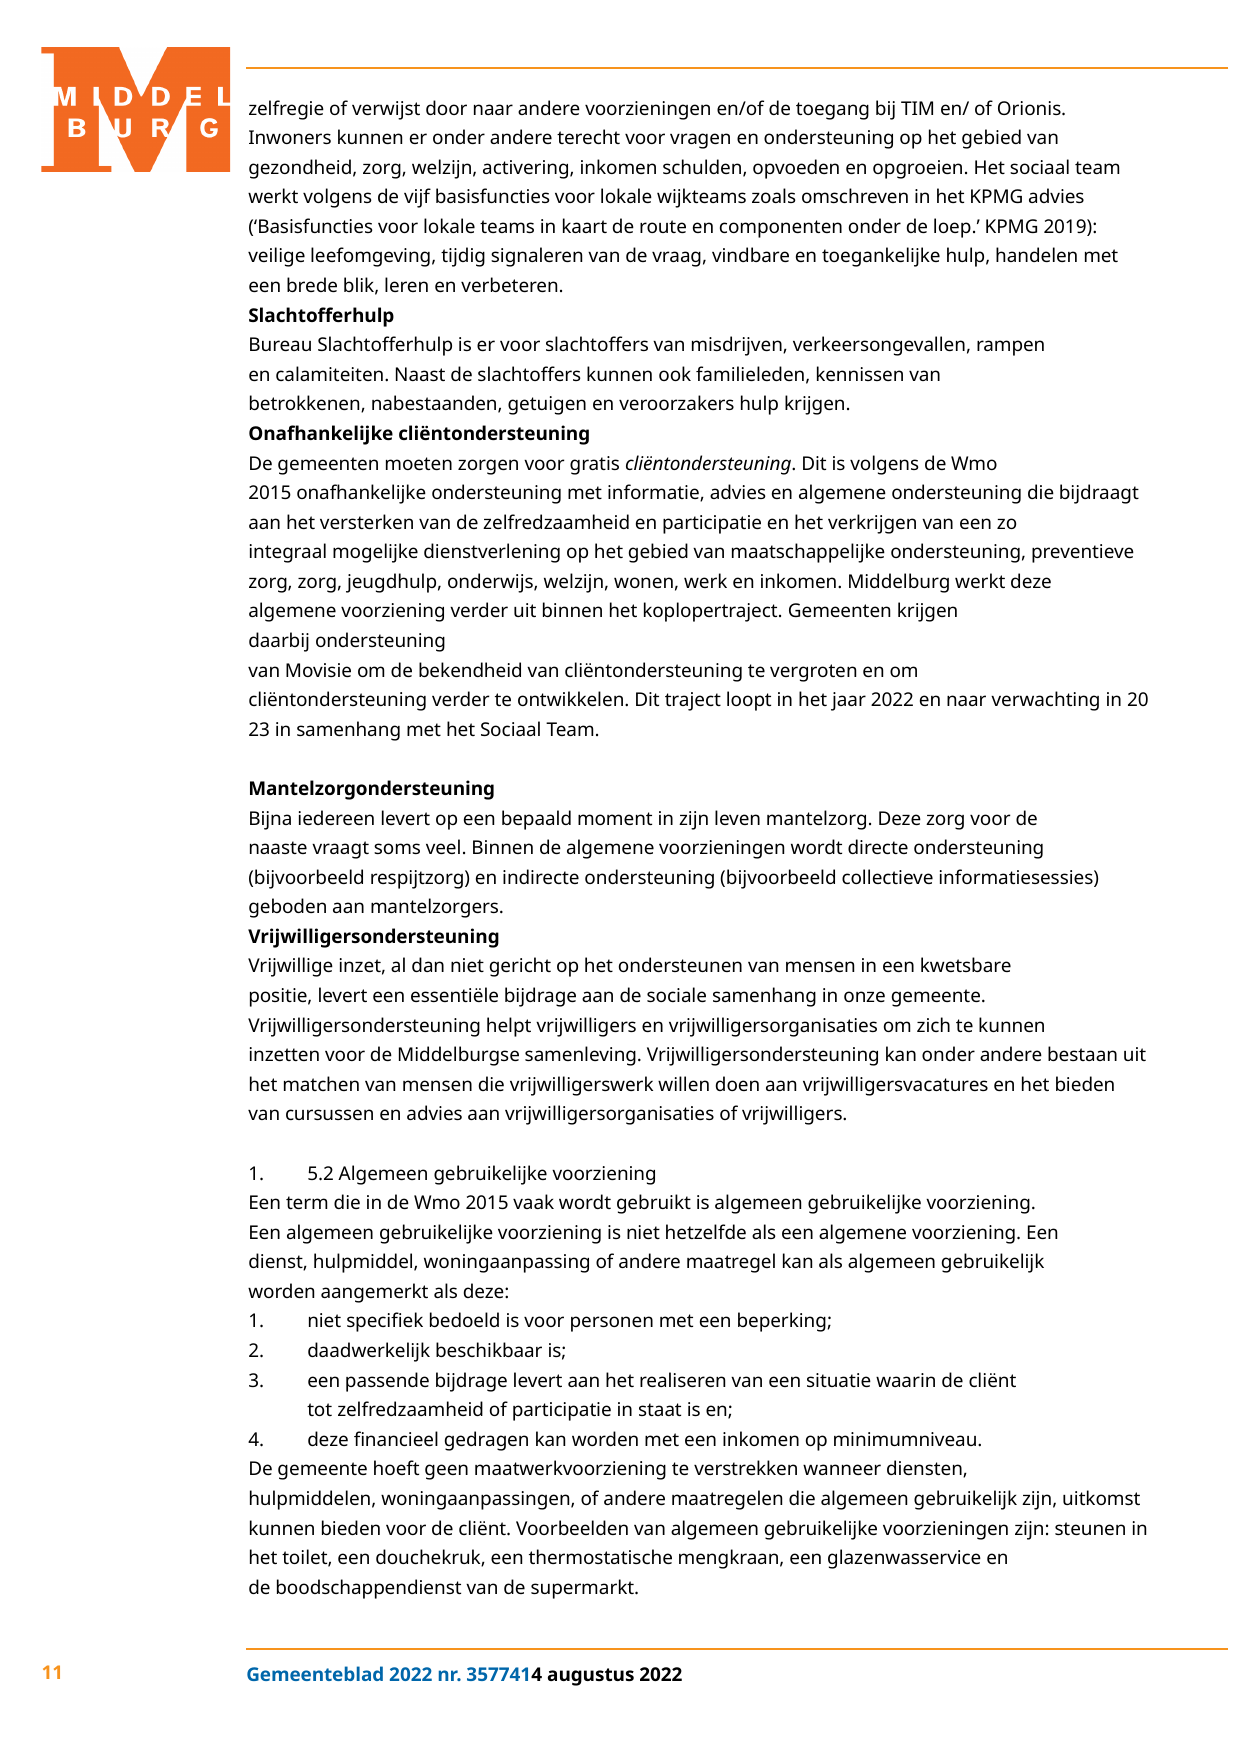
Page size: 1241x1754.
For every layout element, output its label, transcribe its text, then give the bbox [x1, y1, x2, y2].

text Slachtofferhulp [248, 302, 1152, 328]
list een passende bijdrage levert aan het realiseren van een situatie waarin de cliënt tot zelfredzaamheid of participatie in staat is en; [248, 1367, 1152, 1422]
text Vrijwillige inzet, al dan niet gericht op het ondersteunen van mensen in een kwetsbare positie, levert een essentiële bijdrage aan de sociale samenhang in onze gemeente. [248, 953, 1152, 1008]
text Mantelzorgondersteuning [248, 775, 1152, 801]
list 5.2 Algemeen gebruikelijke voorziening [248, 1160, 1152, 1186]
text van Movisie om de bekendheid van cliëntondersteuning te vergroten en om cliëntondersteuning verder te ontwikkelen. Dit traject loopt in het jaar 2022 en naar verwachting in 2023 in samenhang met het Sociaal Team. [248, 657, 1152, 742]
text Bijna iedereen levert op een bepaald moment in zijn leven mantelzorg. Deze zorg voor de naaste vraagt soms veel. Binnen de algemene voorzieningen wordt directe ondersteuning (bijvoorbeeld respijtzorg) en indirecte ondersteuning (bijvoorbeeld collectieve informatiesessies) geboden aan mantelzorgers. [248, 805, 1152, 919]
text De gemeenten moeten zorgen voor gratis cliëntondersteuning. Dit is volgens de Wmo 2015 onafhankelijke ondersteuning met informatie, advies en algemene ondersteuning die bijdraagt aan het versterken van de zelfredzaamheid en participatie en het verkrijgen van een zo integraal mogelijke dienstverlening op het gebied van maatschappelijke ondersteuning, preventieve zorg, zorg, jeugdhulp, onderwijs, welzijn, wonen, werk en inkomen. Middelburg werkt deze algemene voorziening verder uit binnen het koplopertraject. Gemeenten krijgen daarbij ondersteuning [248, 450, 1152, 653]
list deze financieel gedragen kan worden met een inkomen op minimumniveau. [248, 1426, 1152, 1452]
text Vrijwilligersondersteuning helpt vrijwilligers en vrijwilligersorganisaties om zich te kunnen inzetten voor de Middelburgse samenleving. Vrijwilligersondersteuning kan onder andere bestaan uit het matchen van mensen die vrijwilligerswerk willen doen aan vrijwilligersvacatures en het bieden van cursussen en advies aan vrijwilligersorganisaties of vrijwilligers. [248, 1012, 1152, 1126]
text Bureau Slachtofferhulp is er voor slachtoffers van misdrijven, verkeersongevallen, rampen en calamiteiten. Naast de slachtoffers kunnen ook familieleden, kennissen van betrokkenen, nabestaanden, getuigen en veroorzakers hulp krijgen. [248, 331, 1152, 416]
text Vrijwilligersondersteuning [248, 923, 1152, 949]
text zelfregie of verwijst door naar andere voorzieningen en/of de toegang bij TIM en/ of Orionis. Inwoners kunnen er onder andere terecht voor vragen en ondersteuning op het gebied van gezondheid, zorg, welzijn, activering, inkomen schulden, opvoeden en opgroeien. Het sociaal team werkt volgens de vijf basisfuncties voor lokale wijkteams zoals omschreven in het KPMG advies (‘Basisfuncties voor lokale teams in kaart de route en componenten onder de loep.’ KPMG 2019): veilige leefomgeving, tijdig signaleren van de vraag, vindbare en toegankelijke hulp, handelen met een brede blik, leren en verbeteren. [248, 95, 1152, 298]
list niet specifiek bedoeld is voor personen met een beperking; [248, 1308, 1152, 1333]
list daadwerkelijk beschikbaar is; [248, 1337, 1152, 1363]
text Een term die in de Wmo 2015 vaak wordt gebruikt is algemeen gebruikelijke voorziening. Een algemeen gebruikelijke voorziening is niet hetzelfde als een algemene voorziening. Een dienst, hulpmiddel, woningaanpassing of andere maatregel kan als algemeen gebruikelijk worden aangemerkt als deze: [248, 1189, 1152, 1304]
text Onafhankelijke cliëntondersteuning [248, 420, 1152, 446]
picture [41, 47, 231, 172]
text De gemeente hoeft geen maatwerkvoorziening te verstrekken wanneer diensten, hulpmiddelen, woningaanpassingen, of andere maatregelen die algemeen gebruikelijk zijn, uitkomst kunnen bieden voor de cliënt. Voorbeelden van algemeen gebruikelijke voorzieningen zijn: steunen in het toilet, een douchekruk, een thermostatische mengkraan, een glazenwasservice en de boodschappendienst van de supermarkt. [248, 1456, 1152, 1600]
